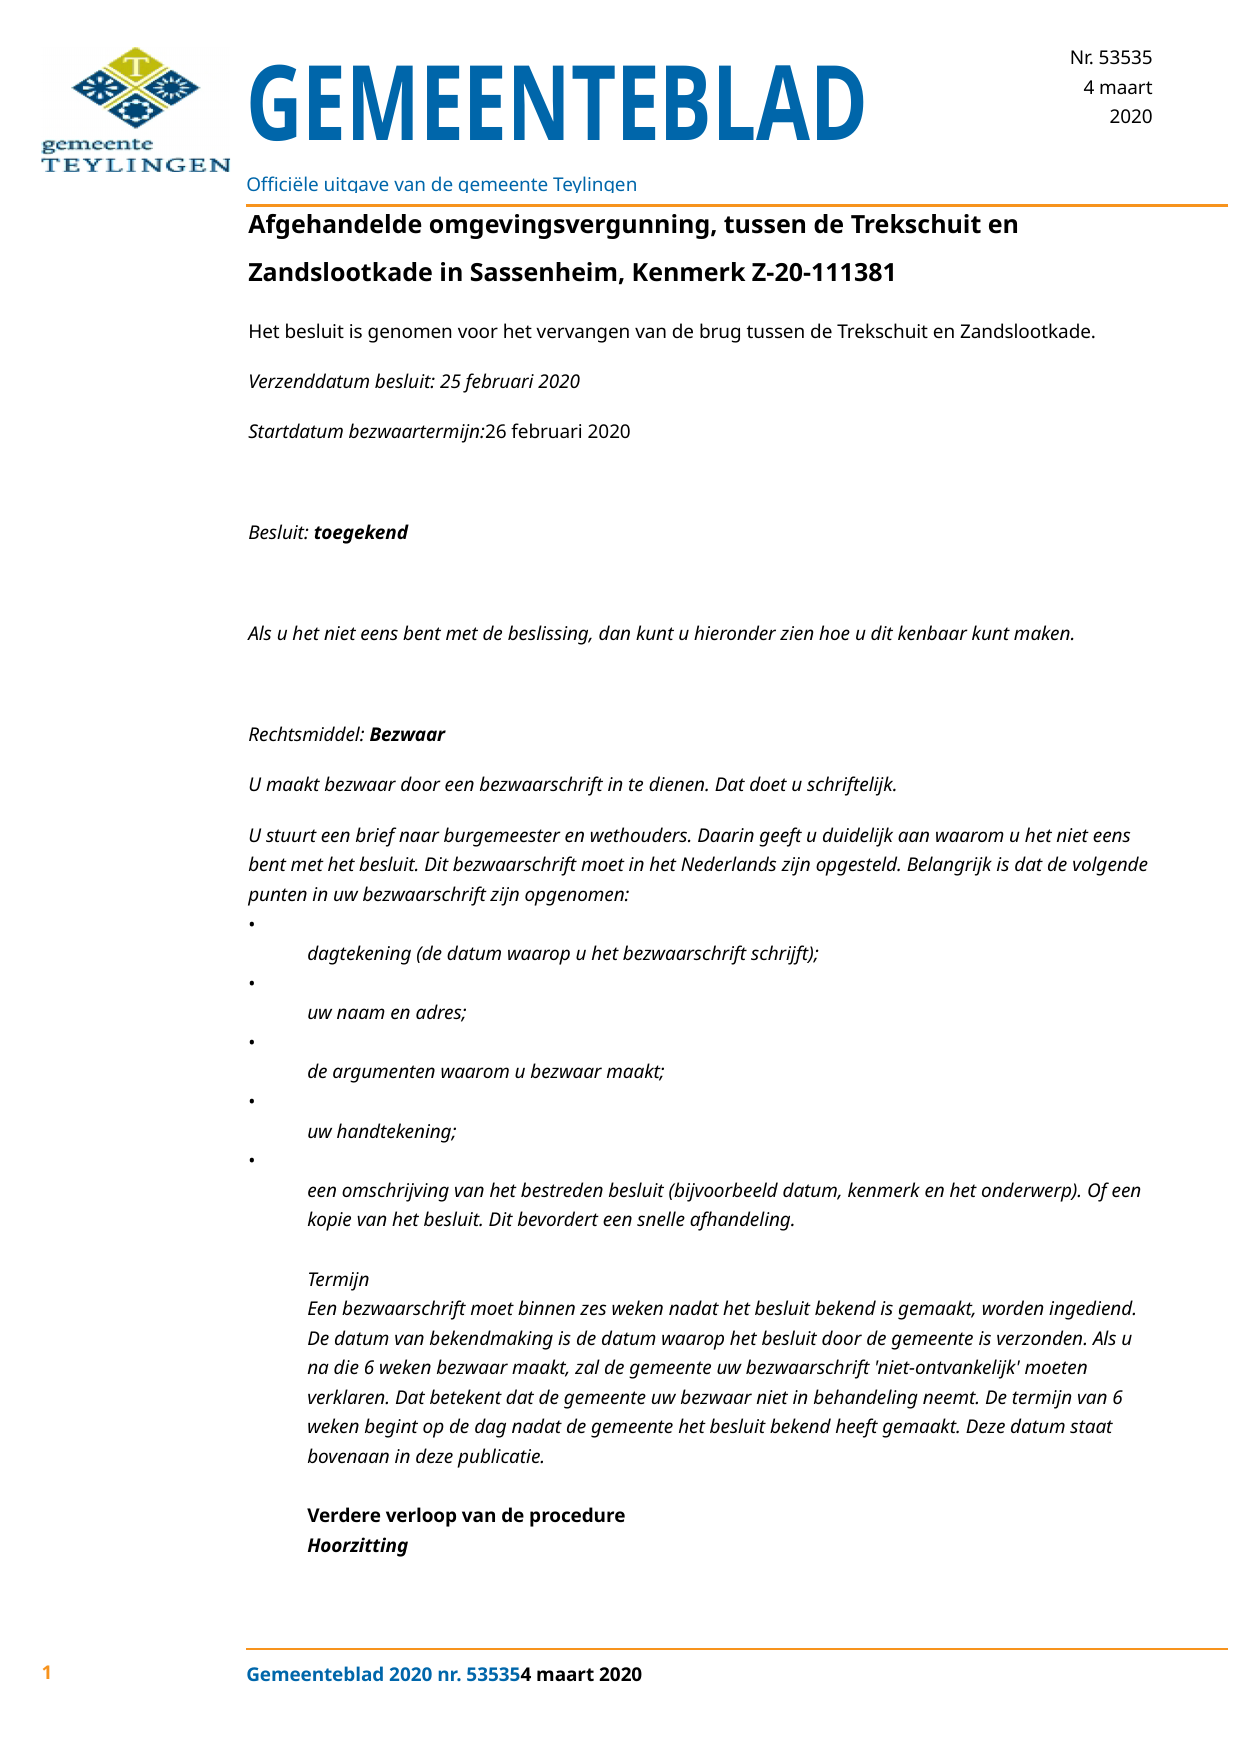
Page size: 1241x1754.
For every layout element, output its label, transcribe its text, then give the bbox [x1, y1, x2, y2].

list Een bezwaarschrift moet binnen zes weken nadat het besluit bekend is gemaakt, worden ingediend. De datum van bekendmaking is de datum waarop het besluit door de gemeente is verzonden. Als u na die 6 weken bezwaar maakt, zal de gemeente uw bezwaarschrift 'niet-ontvankelijk' moeten verklaren. Dat betekent dat de gemeente uw bezwaar niet in behandeling neemt. De termijn van 6 weken begint op de dag nadat de gemeente het besluit bekend heeft gemaakt. Deze datum staat bovenaan in deze publicatie. [248, 1295, 1152, 1469]
list uw naam en adres; [248, 999, 1152, 1025]
text Besluit: toegekend [248, 519, 1152, 545]
text Afgehandelde omgevingsvergunning, tussen de Trekschuit en Zandslootkade in Sassenheim, Kenmerk Z-20-111381 [248, 207, 1152, 288]
text U stuurt een brief naar burgemeester en wethouders. Daarin geeft u duidelijk aan waarom u het niet eens bent met het besluit. Dit bezwaarschrift moet in het Nederlands zijn opgesteld. Belangrijk is dat de volgende punten in uw bezwaarschrift zijn opgenomen: [248, 822, 1152, 907]
text Rechtsmiddel: Bezwaar [248, 721, 1152, 747]
list Hoorzitting [248, 1532, 1152, 1558]
list Termijn [248, 1266, 1152, 1292]
picture [41, 47, 231, 172]
list uw handtekening; [248, 1118, 1152, 1144]
text Startdatum bezwaartermijn:26 februari 2020 [248, 419, 1152, 444]
text U maakt bezwaar door een bezwaarschrift in te dienen. Dat doet u schriftelijk. [248, 772, 1152, 797]
list een omschrijving van het bestreden besluit (bijvoorbeeld datum, kenmerk en het onderwerp). Of een kopie van het besluit. Dit bevordert een snelle afhandeling. [248, 1177, 1152, 1232]
list Verdere verloop van de procedure [248, 1502, 1152, 1528]
text Het besluit is genomen voor het vervangen van de brug tussen de Trekschuit en Zandslootkade. [248, 318, 1152, 344]
list de argumenten waarom u bezwaar maakt; [248, 1059, 1152, 1084]
list dagtekening (de datum waarop u het bezwaarschrift schrijft); [248, 940, 1152, 966]
text Als u het niet eens bent met de beslissing, dan kunt u hieronder zien hoe u dit kenbaar kunt maken. [248, 620, 1152, 646]
text Verzenddatum besluit: 25 februari 2020 [248, 368, 1152, 394]
